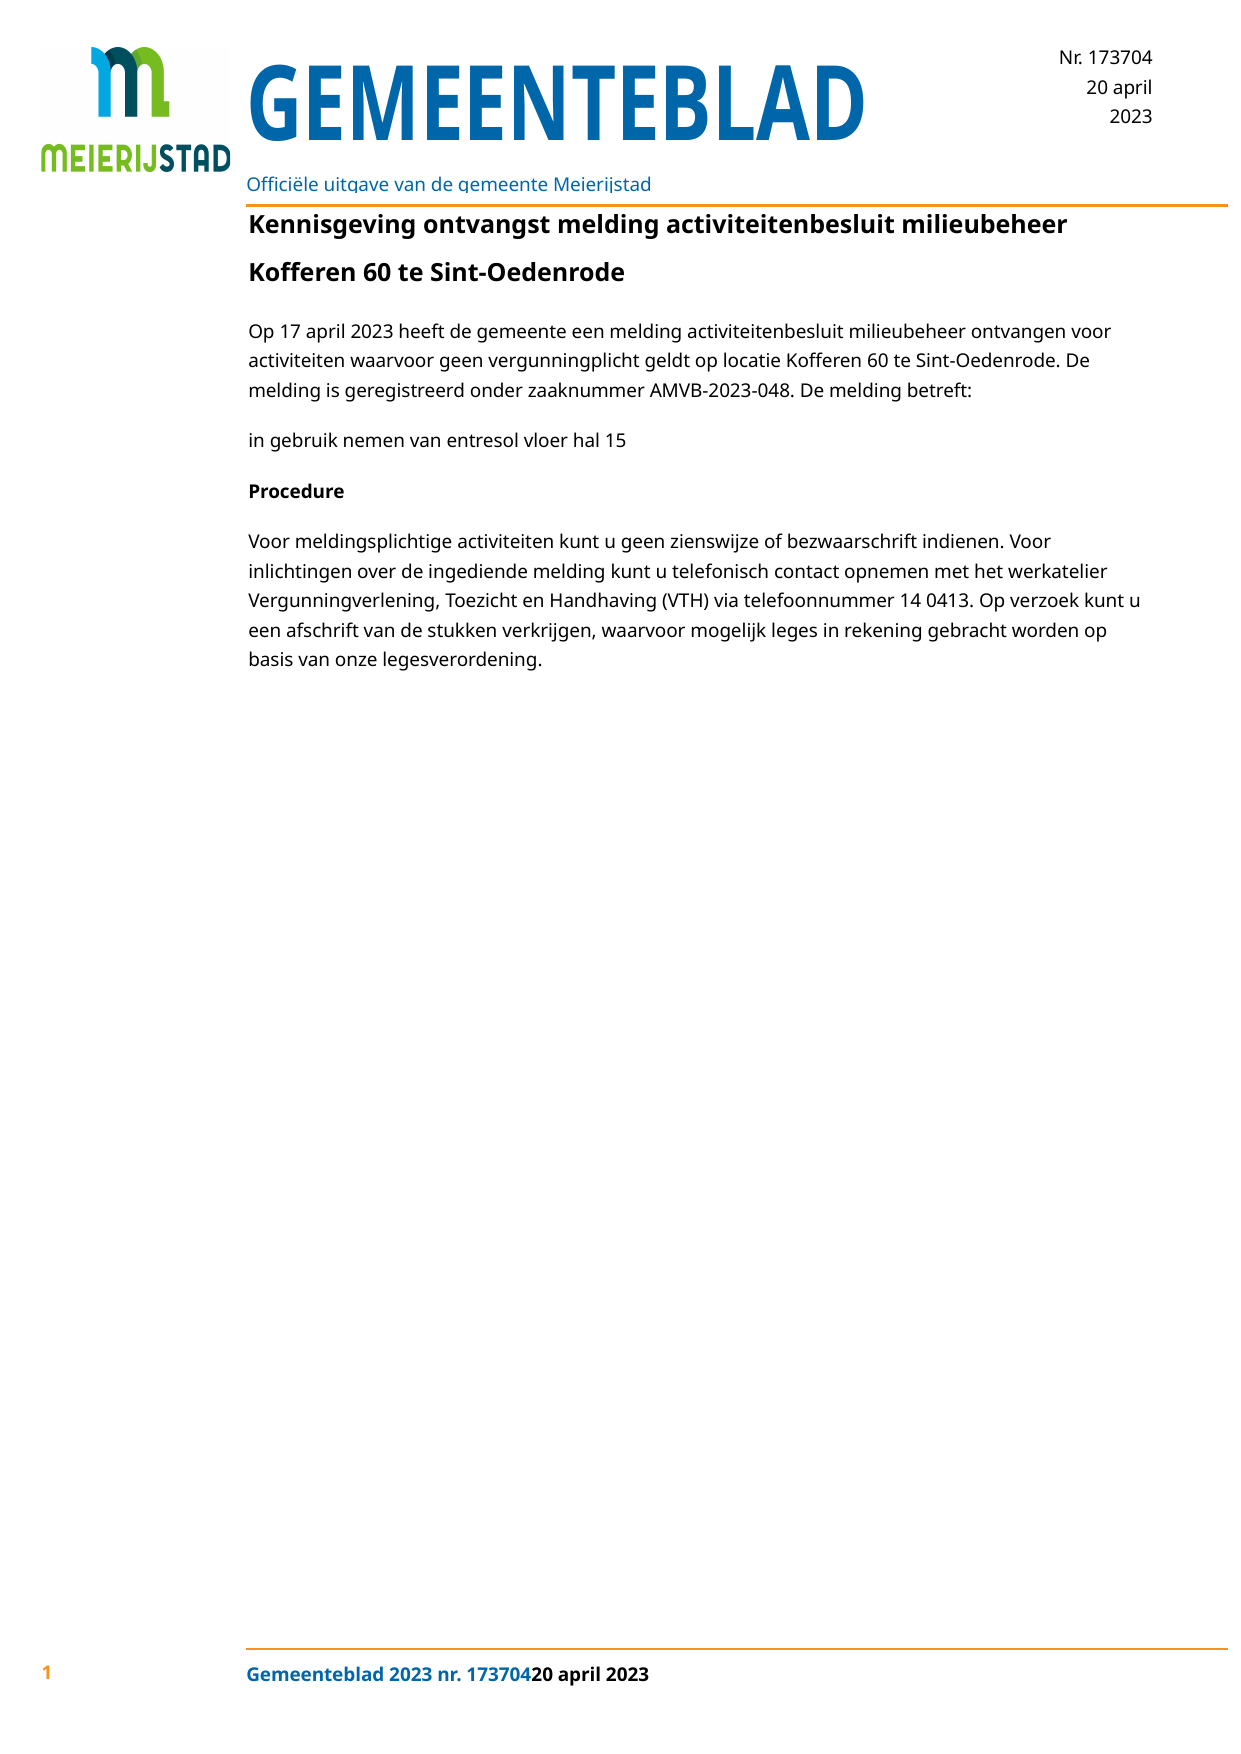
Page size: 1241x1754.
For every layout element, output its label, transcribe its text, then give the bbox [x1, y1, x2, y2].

text Procedure [248, 478, 1152, 504]
text Kennisgeving ontvangst melding activiteitenbesluit milieubeheer Kofferen 60 te Sint-Oedenrode [248, 207, 1152, 288]
text in gebruik nemen van entresol vloer hal 15 [248, 427, 1152, 453]
text Voor meldingsplichtige activiteiten kunt u geen zienswijze of bezwaarschrift indienen. Voor inlichtingen over de ingediende melding kunt u telefonisch contact opnemen met het werkatelier Vergunningverlening, Toezicht en Handhaving (VTH) via telefoonnummer 14 0413. Op verzoek kunt u een afschrift van de stukken verkrijgen, waarvoor mogelijk leges in rekening gebracht worden op basis van onze legesverordening. [248, 528, 1152, 672]
text Op 17 april 2023 heeft de gemeente een melding activiteitenbesluit milieubeheer ontvangen voor activiteiten waarvoor geen vergunningplicht geldt op locatie Kofferen 60 te Sint-Oedenrode. De melding is geregistreerd onder zaaknummer AMVB-2023-048. De melding betreft: [248, 318, 1152, 403]
picture [41, 47, 231, 172]
